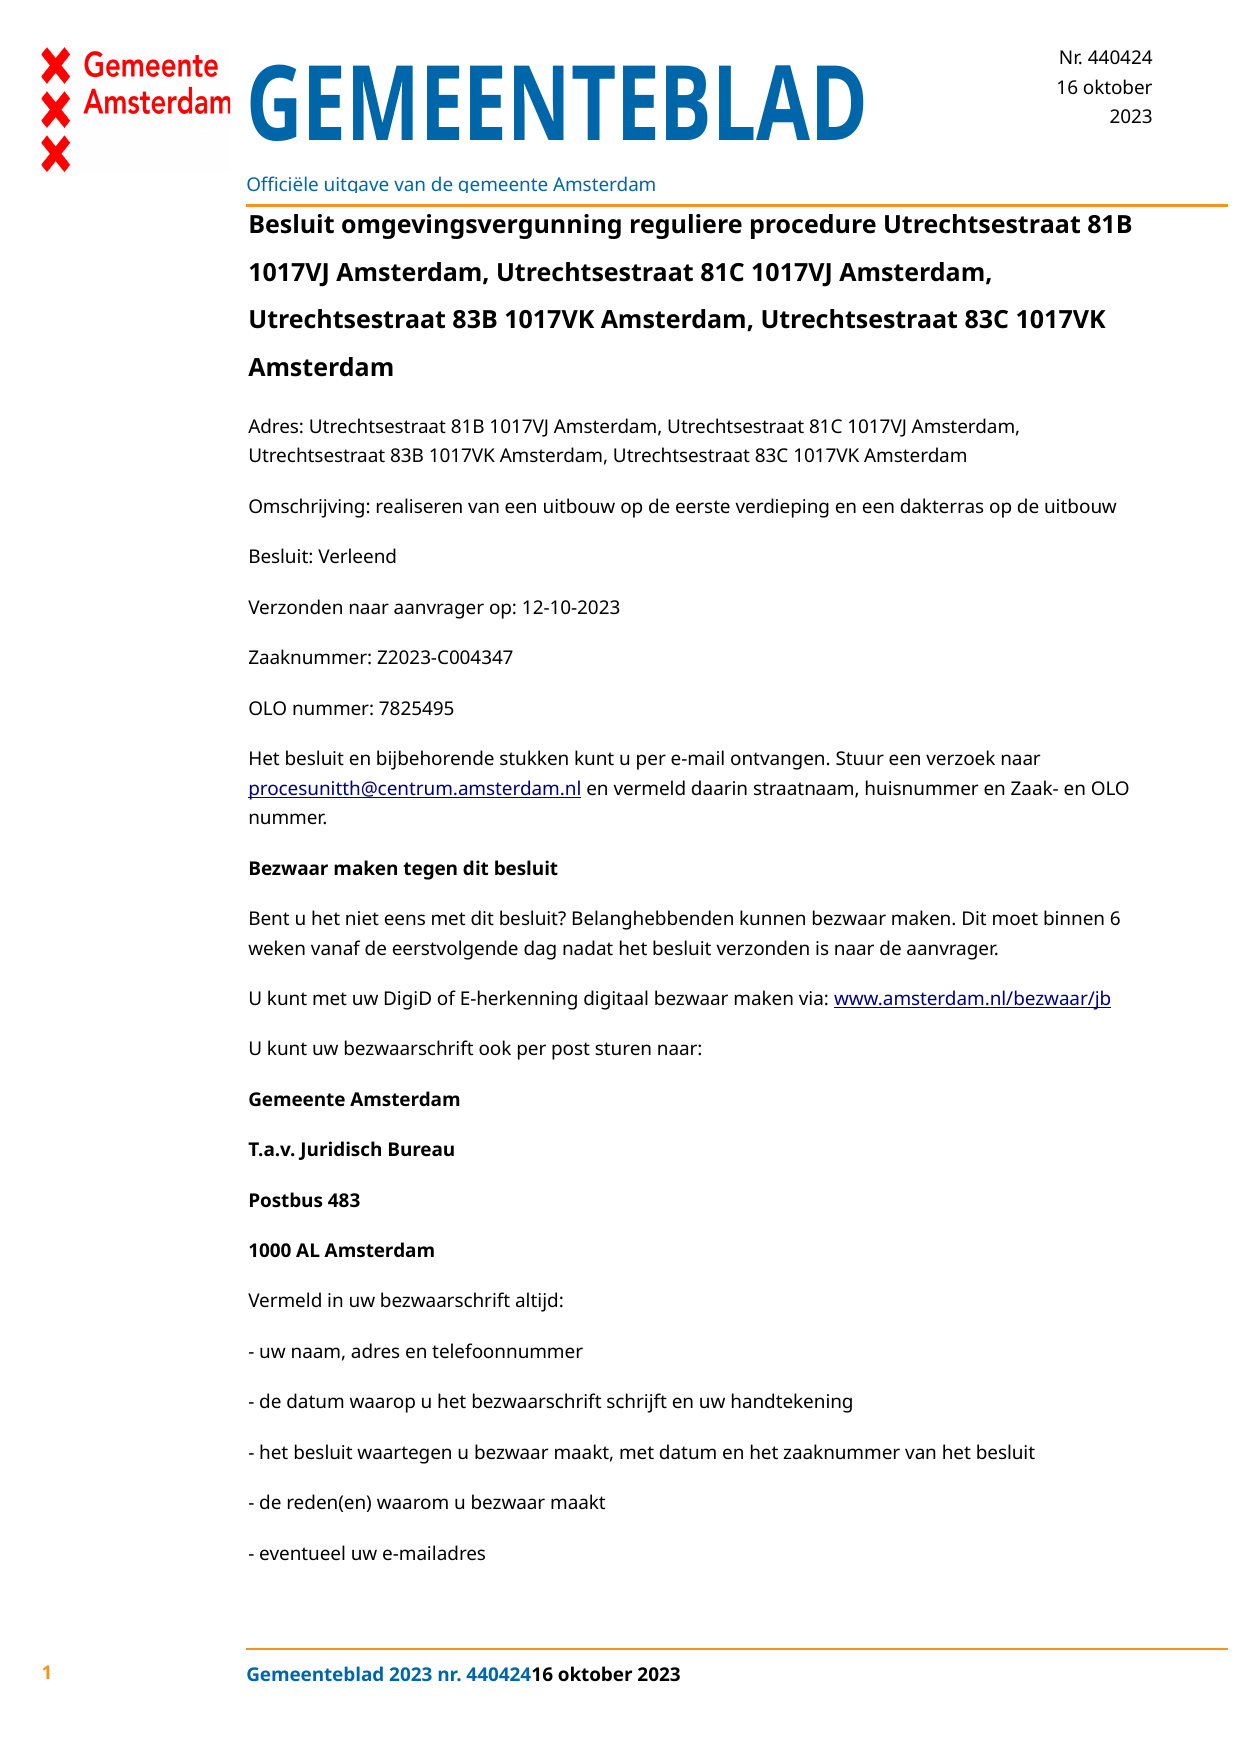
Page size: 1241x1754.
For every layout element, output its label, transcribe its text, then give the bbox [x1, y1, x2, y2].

text Besluit omgevingsvergunning reguliere procedure Utrechtsestraat 81B 1017VJ Amsterdam, Utrechtsestraat 81C 1017VJ Amsterdam, Utrechtsestraat 83B 1017VK Amsterdam, Utrechtsestraat 83C 1017VK Amsterdam [248, 207, 1152, 384]
text T.a.v. Juridisch Bureau [248, 1136, 1152, 1162]
text - de reden(en) waarom u bezwaar maakt [248, 1489, 1152, 1515]
text Verzonden naar aanvrager op: 12-10-2023 [248, 594, 1152, 620]
text OLO nummer: 7825495 [248, 695, 1152, 721]
picture [41, 47, 231, 172]
text Besluit: Verleend [248, 543, 1152, 569]
text U kunt met uw DigiD of E-herkenning digitaal bezwaar maken via: www.amsterdam.nl/bezwaar/jb [248, 985, 1152, 1011]
text - uw naam, adres en telefoonnummer [248, 1338, 1152, 1364]
text - de datum waarop u het bezwaarschrift schrijft en uw handtekening [248, 1388, 1152, 1414]
text Gemeente Amsterdam [248, 1086, 1152, 1112]
text Het besluit en bijbehorende stukken kunt u per e-mail ontvangen. Stuur een verzoek naar procesunitth@centrum.amsterdam.nl en vermeld daarin straatnaam, huisnummer en Zaak- en OLO nummer. [248, 745, 1152, 830]
text Bezwaar maken tegen dit besluit [248, 855, 1152, 881]
text - eventueel uw e-mailadres [248, 1540, 1152, 1566]
text Postbus 483 [248, 1187, 1152, 1213]
text 1000 AL Amsterdam [248, 1237, 1152, 1263]
text U kunt uw bezwaarschrift ook per post sturen naar: [248, 1036, 1152, 1061]
text Vermeld in uw bezwaarschrift altijd: [248, 1288, 1152, 1313]
text - het besluit waartegen u bezwaar maakt, met datum en het zaaknummer van het besluit [248, 1439, 1152, 1465]
text Omschrijving: realiseren van een uitbouw op de eerste verdieping en een dakterras op de uitbouw [248, 493, 1152, 519]
text Zaaknummer: Z2023-C004347 [248, 644, 1152, 670]
text Bent u het niet eens met dit besluit? Belanghebbenden kunnen bezwaar maken. Dit moet binnen 6 weken vanaf de eerstvolgende dag nadat het besluit verzonden is naar de aanvrager. [248, 905, 1152, 961]
text Adres: Utrechtsestraat 81B 1017VJ Amsterdam, Utrechtsestraat 81C 1017VJ Amsterdam, Utrechtsestraat 83B 1017VK Amsterdam, Utrechtsestraat 83C 1017VK Amsterdam [248, 413, 1152, 468]
